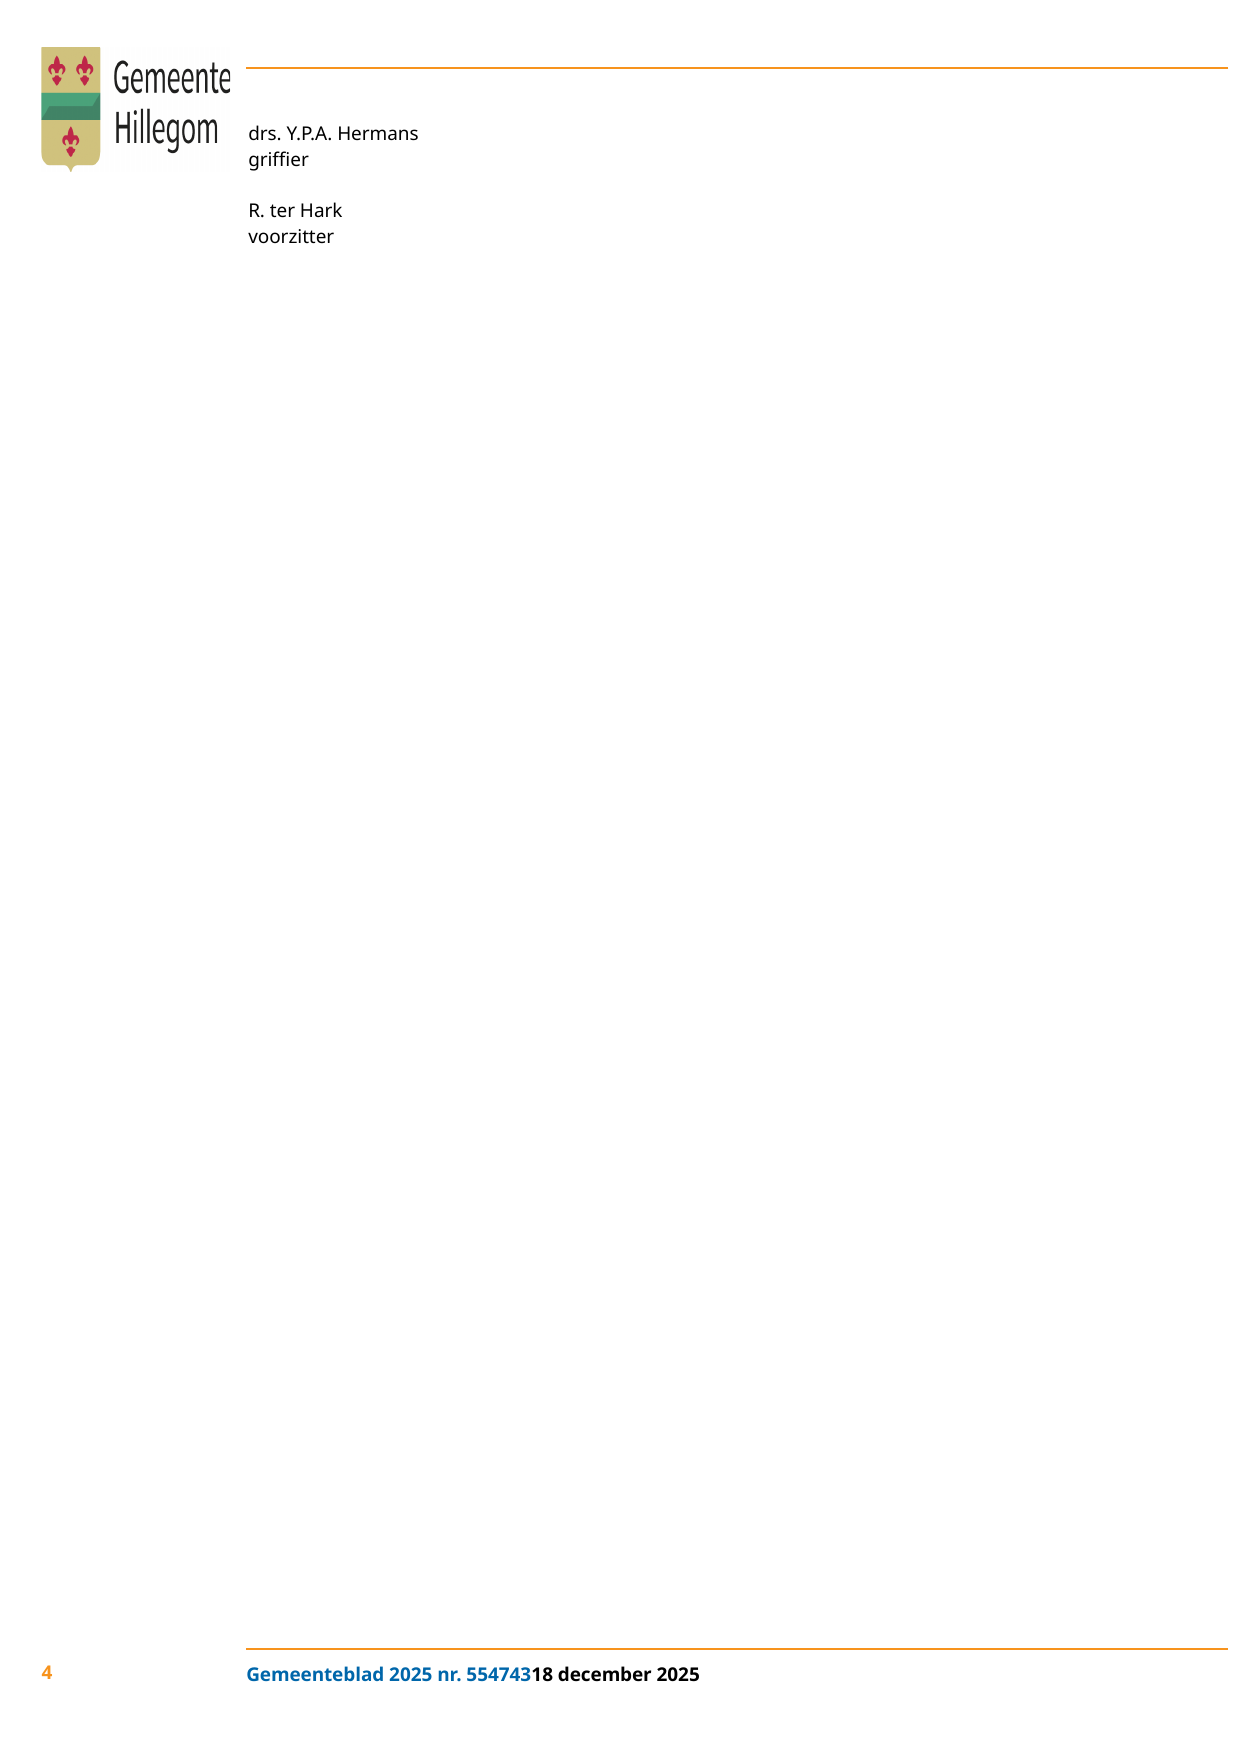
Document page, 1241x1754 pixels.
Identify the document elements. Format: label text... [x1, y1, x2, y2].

text drs. Y.P.A. Hermans [248, 121, 1152, 146]
text griffier [248, 146, 1152, 172]
text R. ter Hark [248, 198, 1152, 223]
text voorzitter [248, 223, 1152, 249]
picture [41, 47, 231, 172]
